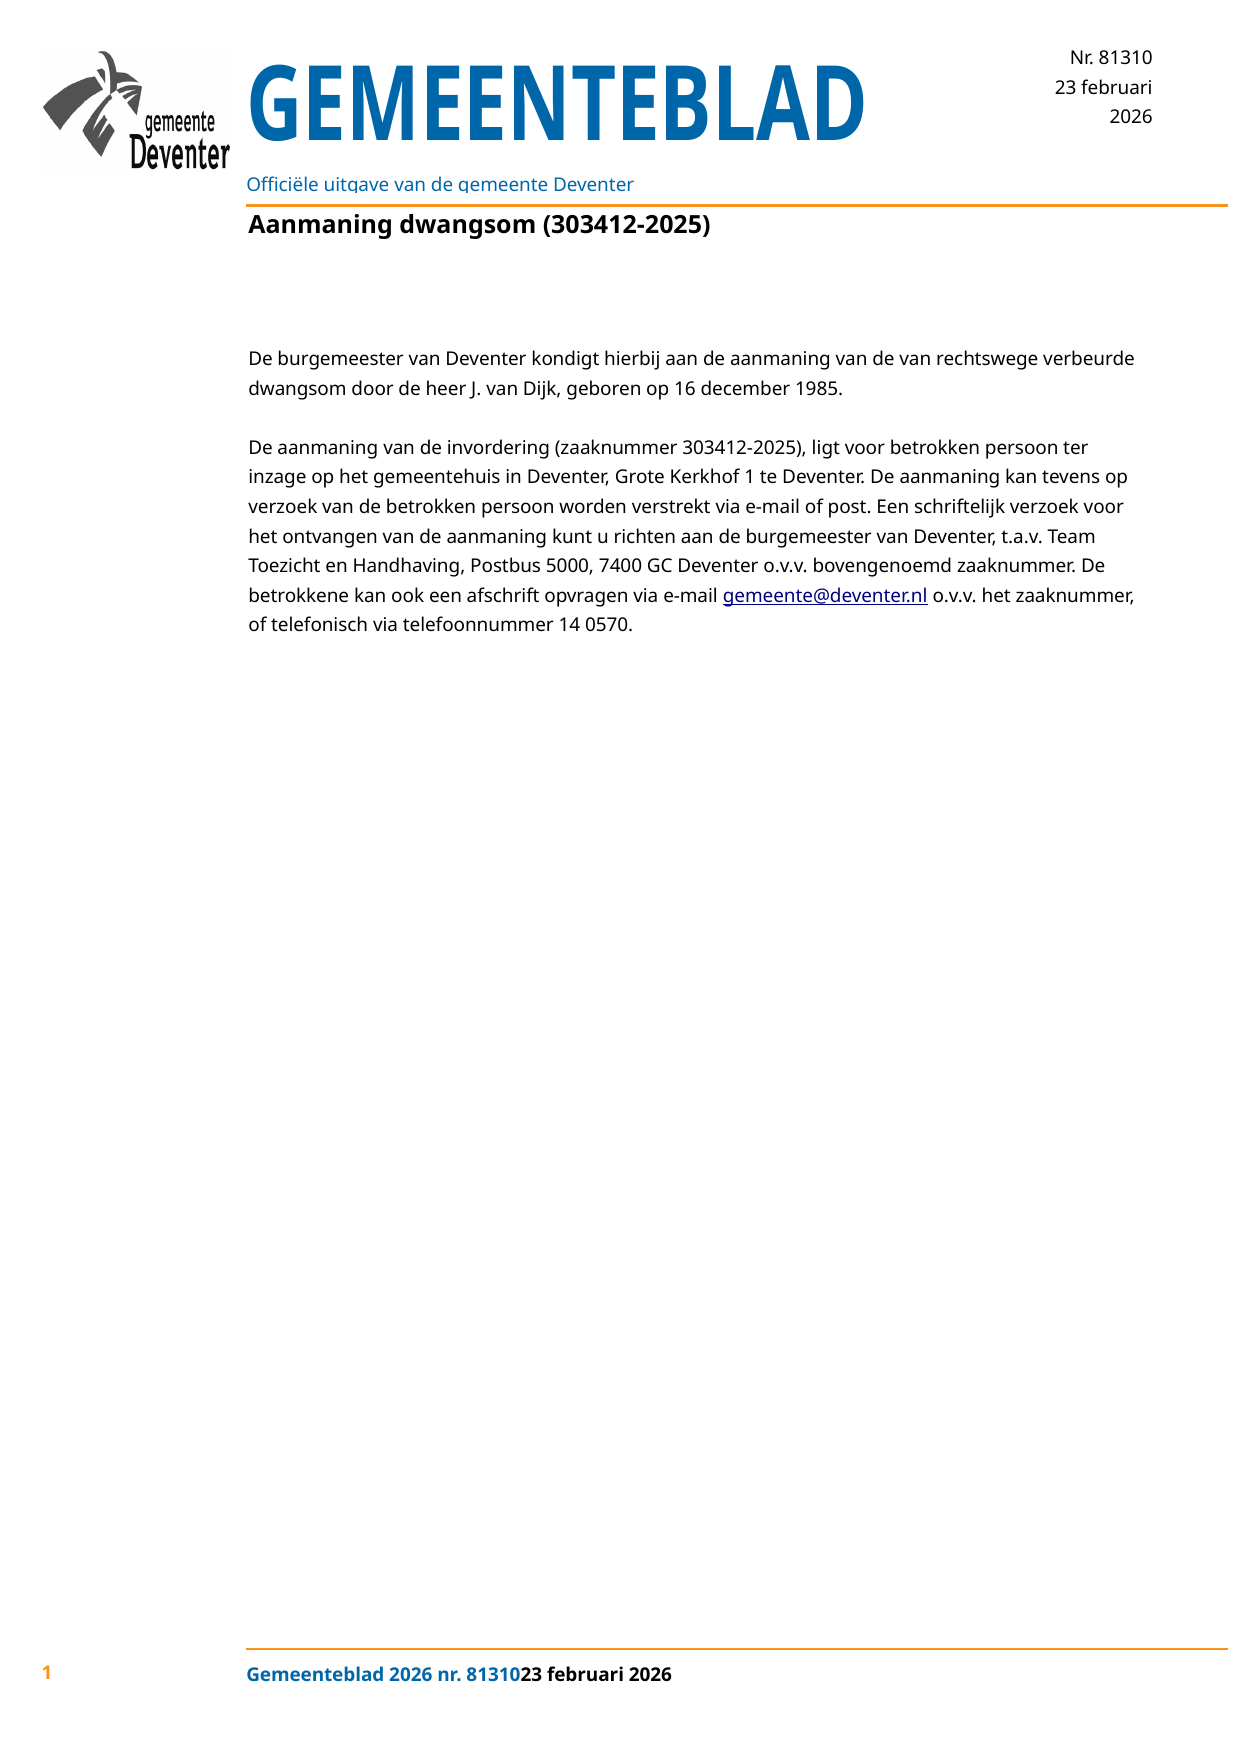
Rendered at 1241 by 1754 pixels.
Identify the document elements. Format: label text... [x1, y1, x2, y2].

picture [41, 47, 231, 172]
text Aanmaning dwangsom (303412-2025) [248, 207, 1152, 241]
text De aanmaning van de invordering (zaaknummer 303412-2025), ligt voor betrokken persoon ter inzage op het gemeentehuis in Deventer, Grote Kerkhof 1 te Deventer. De aanmaning kan tevens op verzoek van de betrokken persoon worden verstrekt via e-mail of post. Een schriftelijk verzoek voor het ontvangen van de aanmaning kunt u richten aan de burgemeester van Deventer, t.a.v. Team Toezicht en Handhaving, Postbus 5000, 7400 GC Deventer o.v.v. bovengenoemd zaaknummer. De betrokkene kan ook een afschrift opvragen via e-mail gemeente@deventer.nl o.v.v. het zaaknummer, of telefonisch via telefoonnummer 14 0570. [248, 434, 1152, 637]
text De burgemeester van Deventer kondigt hierbij aan de aanmaning van de van rechtswege verbeurde dwangsom door de heer J. van Dijk, geboren op 16 december 1985. [248, 345, 1152, 401]
